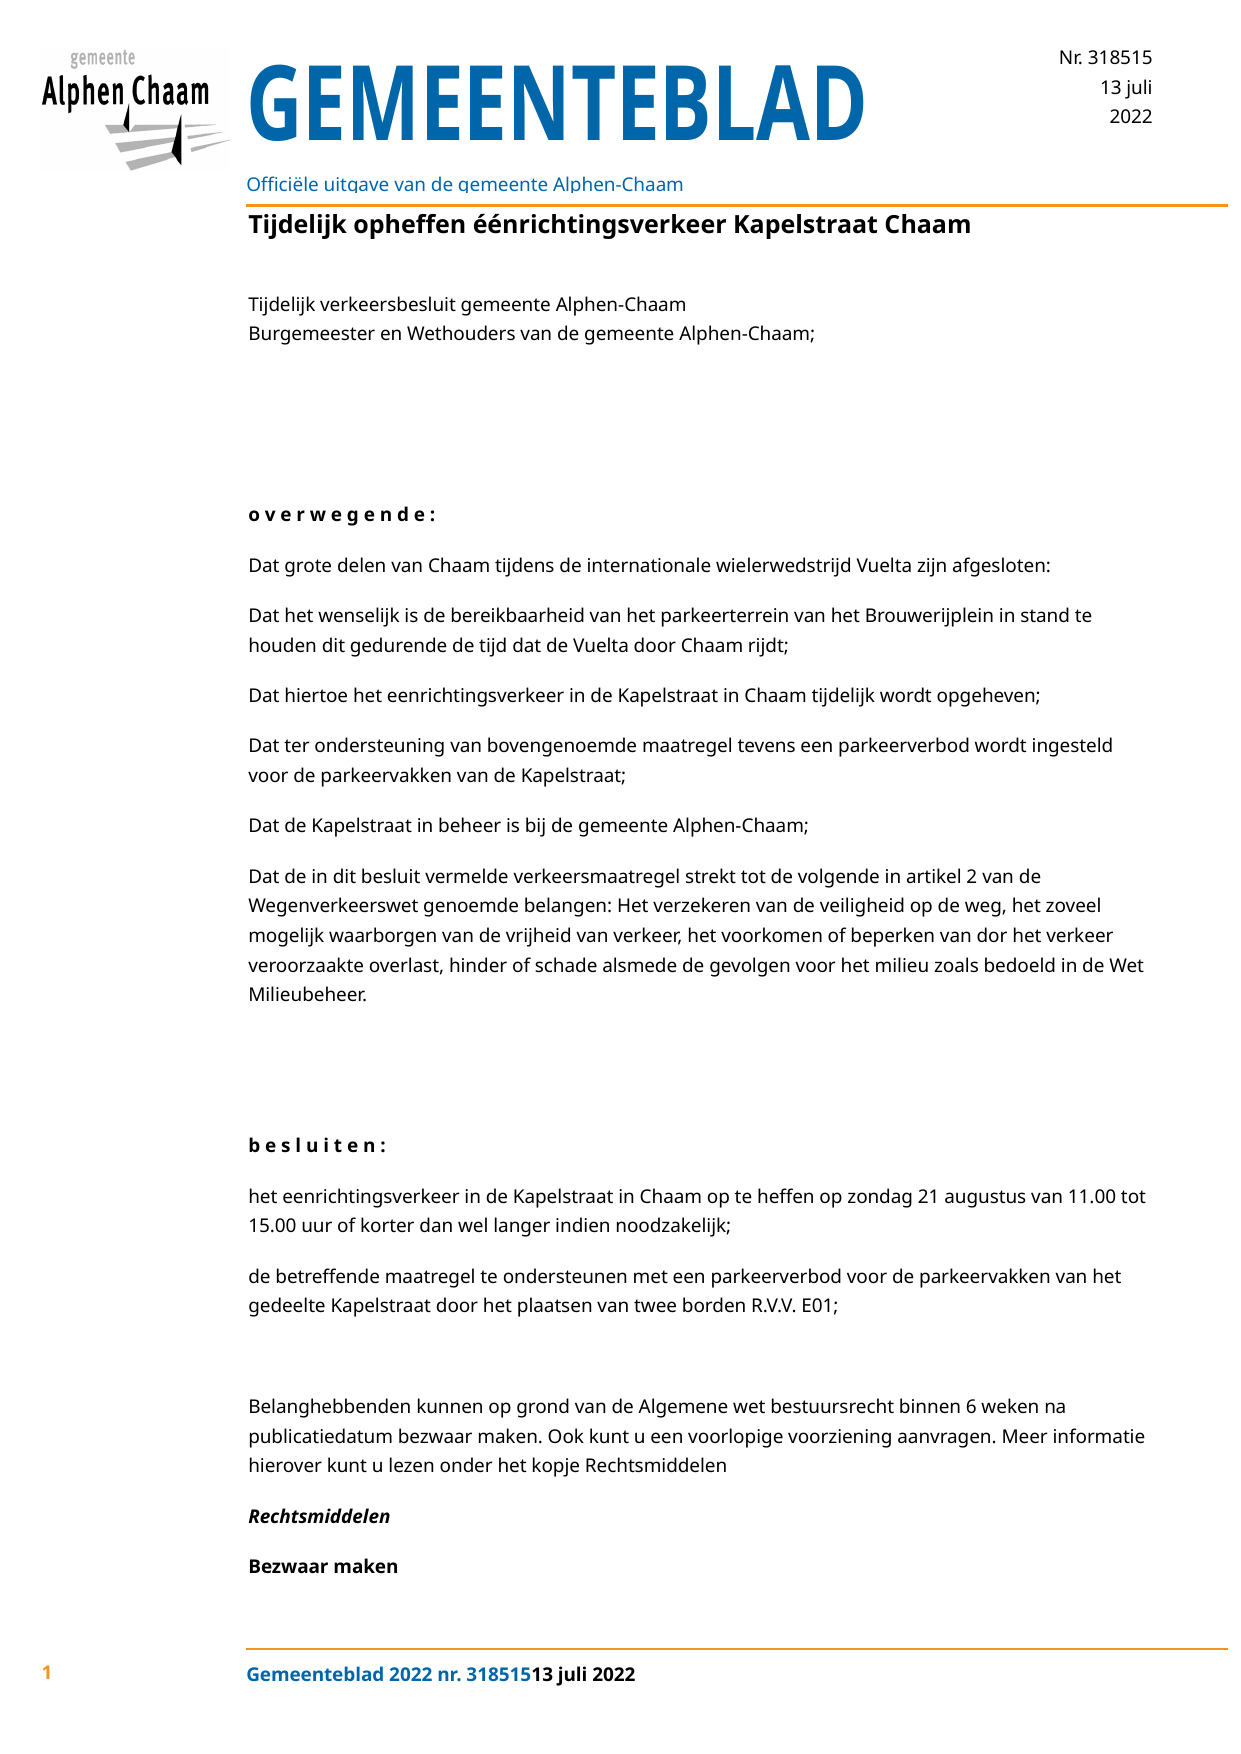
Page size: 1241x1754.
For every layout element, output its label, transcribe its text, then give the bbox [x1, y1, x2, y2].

text Dat de in dit besluit vermelde verkeersmaatregel strekt tot de volgende in artikel 2 van de Wegenverkeerswet genoemde belangen: Het verzekeren van de veiligheid op de weg, het zoveel mogelijk waarborgen van de vrijheid van verkeer, het voorkomen of beperken van dor het verkeer veroorzaakte overlast, hinder of schade alsmede de gevolgen voor het milieu zoals bedoeld in de Wet Milieubeheer. [248, 863, 1152, 1007]
text de betreffende maatregel te ondersteunen met een parkeerverbod voor de parkeervakken van het gedeelte Kapelstraat door het plaatsen van twee borden R.V.V. E01; [248, 1263, 1152, 1318]
picture [41, 47, 231, 172]
text o v e r w e g e n d e : [248, 501, 1152, 527]
text Tijdelijk opheffen éénrichtingsverkeer Kapelstraat Chaam [248, 207, 1152, 241]
text b e s l u i t e n : [248, 1133, 1152, 1158]
text Burgemeester en Wethouders van de gemeente Alphen-Chaam; [248, 321, 1152, 346]
text het eenrichtingsverkeer in de Kapelstraat in Chaam op te heffen op zondag 21 augustus van 11.00 tot 15.00 uur of korter dan wel langer indien noodzakelijk; [248, 1183, 1152, 1238]
text Dat de Kapelstraat in beheer is bij de gemeente Alphen-Chaam; [248, 813, 1152, 838]
text Dat hiertoe het eenrichtingsverkeer in de Kapelstraat in Chaam tijdelijk wordt opgeheven; [248, 682, 1152, 708]
text Dat grote delen van Chaam tijdens de internationale wielerwedstrijd Vuelta zijn afgesloten: [248, 552, 1152, 578]
text Dat het wenselijk is de bereikbaarheid van het parkeerterrein van het Brouwerijplein in stand te houden dit gedurende de tijd dat de Vuelta door Chaam rijdt; [248, 602, 1152, 658]
text Rechtsmiddelen [248, 1503, 1152, 1529]
text Dat ter ondersteuning van bovengenoemde maatregel tevens een parkeerverbod wordt ingesteld voor de parkeervakken van de Kapelstraat; [248, 733, 1152, 788]
text Tijdelijk verkeersbesluit gemeente Alphen-Chaam [248, 291, 1152, 317]
text Belanghebbenden kunnen op grond van de Algemene wet bestuursrecht binnen 6 weken na publicatiedatum bezwaar maken. Ook kunt u een voorlopige voorziening aanvragen. Meer informatie hierover kunt u lezen onder het kopje Rechtsmiddelen [248, 1393, 1152, 1478]
text Bezwaar maken [248, 1553, 1152, 1579]
